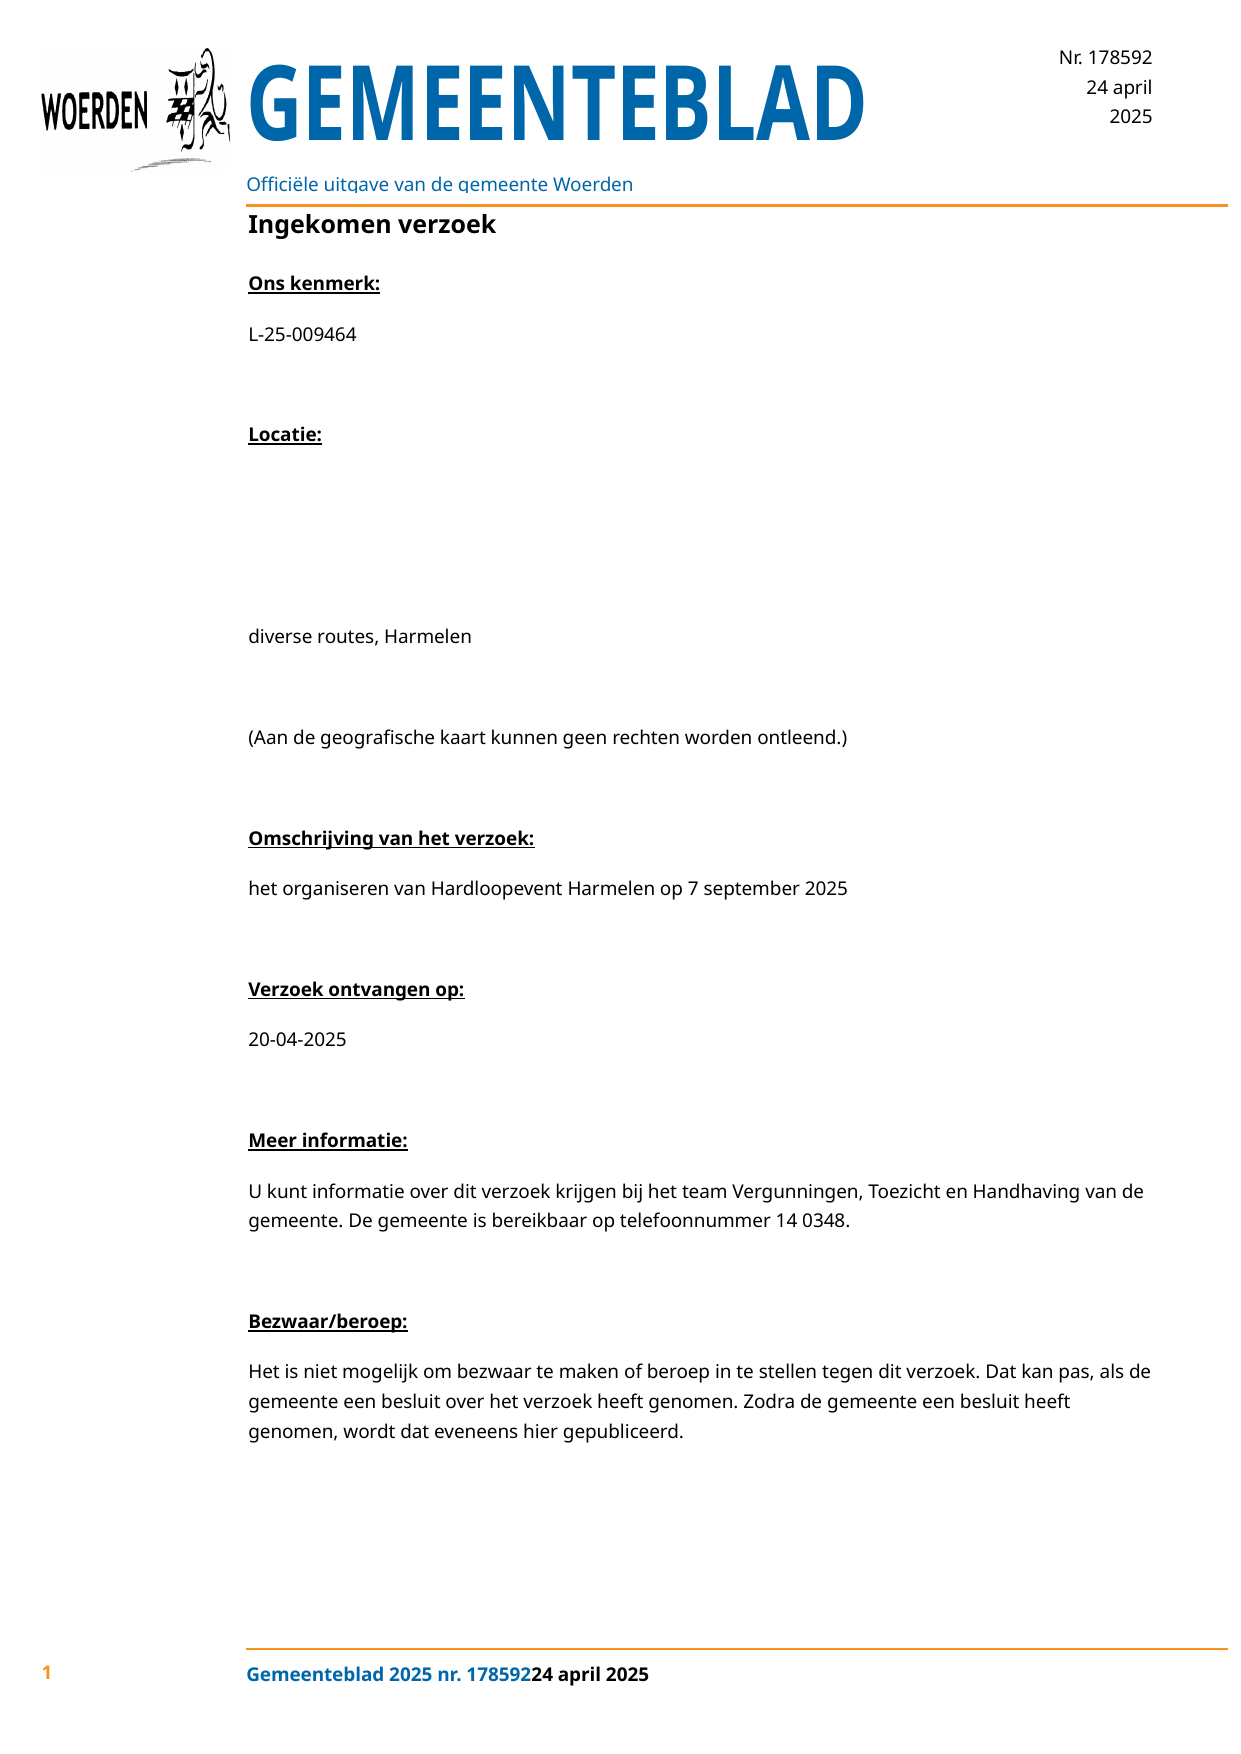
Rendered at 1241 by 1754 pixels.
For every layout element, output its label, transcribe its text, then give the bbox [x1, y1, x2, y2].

text Ons kenmerk: [248, 270, 1152, 296]
text het organiseren van Hardloopevent Harmelen op 7 september 2025 [248, 875, 1152, 901]
text Meer informatie: [248, 1127, 1152, 1153]
picture [41, 47, 231, 172]
text (Aan de geografische kaart kunnen geen rechten worden ontleend.) [248, 724, 1152, 750]
text Locatie: [248, 422, 1152, 447]
text Verzoek ontvangen op: [248, 976, 1152, 1002]
text 20-04-2025 [248, 1027, 1152, 1052]
text diverse routes, Harmelen [248, 623, 1152, 649]
text Het is niet mogelijk om bezwaar te maken of beroep in te stellen tegen dit verzoek. Dat kan pas, als de gemeente een besluit over het verzoek heeft genomen. Zodra de gemeente een besluit heeft genomen, wordt dat eveneens hier gepubliceerd. [248, 1359, 1152, 1443]
text Bezwaar/beroep: [248, 1308, 1152, 1334]
text L-25-009464 [248, 321, 1152, 346]
text U kunt informatie over dit verzoek krijgen bij het team Vergunningen, Toezicht en Handhaving van de gemeente. De gemeente is bereikbaar op telefoonnummer 14 0348. [248, 1178, 1152, 1233]
text Ingekomen verzoek [248, 207, 1152, 241]
text Omschrijving van het verzoek: [248, 825, 1152, 851]
